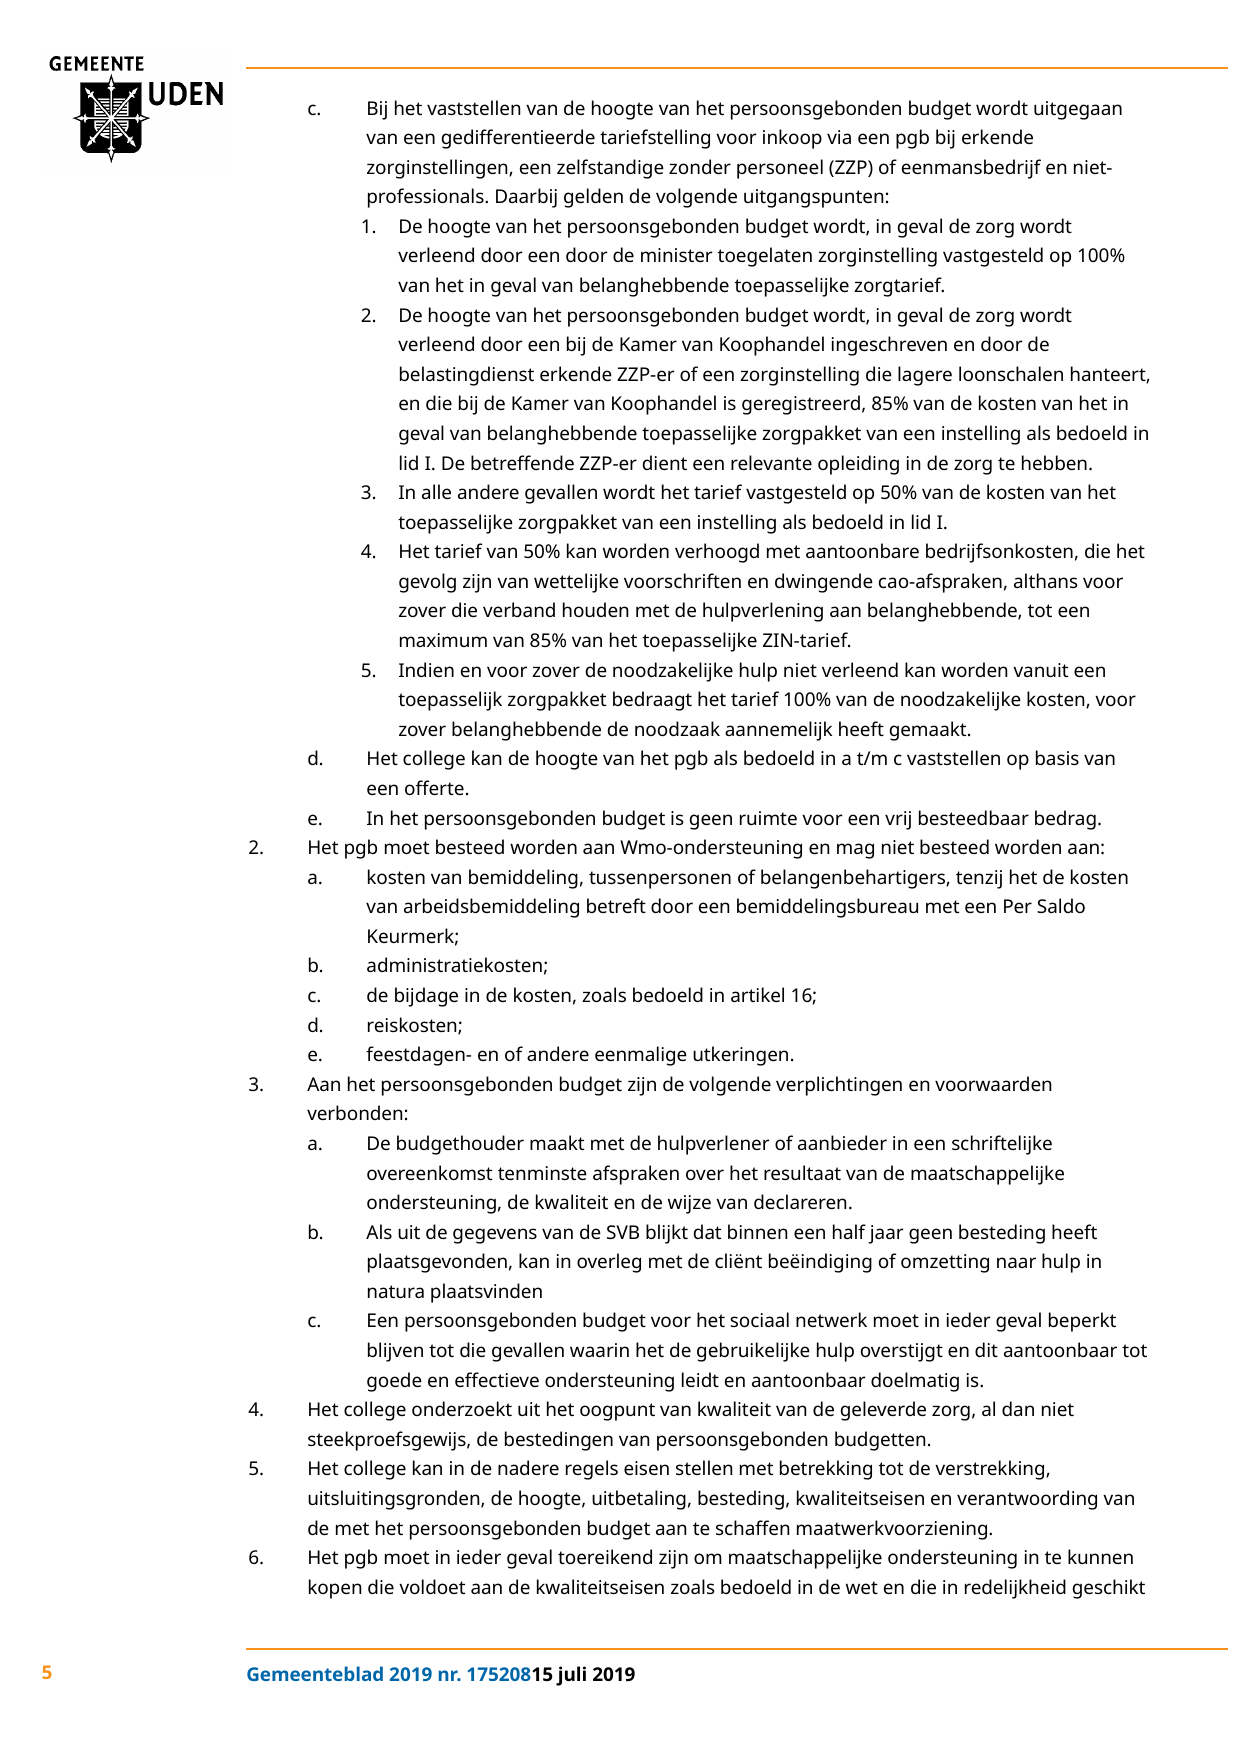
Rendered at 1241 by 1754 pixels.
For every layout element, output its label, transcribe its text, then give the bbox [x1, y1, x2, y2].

list Indien en voor zover de noodzakelijke hulp niet verleend kan worden vanuit een toepasselijk zorgpakket bedraagt het tarief 100% van de noodzakelijke kosten, voor zover belanghebbende de noodzaak aannemelijk heeft gemaakt. [361, 657, 1152, 742]
list In alle andere gevallen wordt het tarief vastgesteld op 50% van de kosten van het toepasselijke zorgpakket van een instelling als bedoeld in lid I. [361, 479, 1152, 535]
picture [41, 47, 231, 172]
list De hoogte van het persoonsgebonden budget wordt, in geval de zorg wordt verleend door een bij de Kamer van Koophandel ingeschreven en door de belastingdienst erkende ZZP-er of een zorginstelling die lagere loonschalen hanteert, en die bij de Kamer van Koophandel is geregistreerd, 85% van de kosten van het in geval van belanghebbende toepasselijke zorgpakket van een instelling als bedoeld in lid I. De betreffende ZZP-er dient een relevante opleiding in de zorg te hebben. [361, 302, 1152, 476]
list Het college kan de hoogte van het pgb als bedoeld in a t/m c vaststellen op basis van een offerte. [307, 746, 1152, 801]
list Het pgb moet besteed worden aan Wmo-ondersteuning en mag niet besteed worden aan: [248, 834, 1152, 860]
list De budgethouder maakt met de hulpverlener of aanbieder in een schriftelijke overeenkomst tenminste afspraken over het resultaat van de maatschappelijke ondersteuning, de kwaliteit en de wijze van declareren. [307, 1130, 1152, 1215]
list In het persoonsgebonden budget is geen ruimte voor een vrij besteedbaar bedrag. [307, 805, 1152, 831]
list Als uit de gegevens van de SVB blijkt dat binnen een half jaar geen besteding heeft plaatsgevonden, kan in overleg met de cliënt beëindiging of omzetting naar hulp in natura plaatsvinden [307, 1219, 1152, 1304]
list Het college kan in de nadere regels eisen stellen met betrekking tot de verstrekking, uitsluitingsgronden, de hoogte, uitbetaling, besteding, kwaliteitseisen en verantwoording van de met het persoonsgebonden budget aan te schaffen maatwerkvoorziening. [248, 1456, 1152, 1541]
list feestdagen- en of andere eenmalige utkeringen. [307, 1041, 1152, 1067]
list Bij het vaststellen van de hoogte van het persoonsgebonden budget wordt uitgegaan van een gedifferentieerde tariefstelling voor inkoop via een pgb bij erkende zorginstellingen, een zelfstandige zonder personeel (ZZP) of eenmansbedrijf en niet-professionals. Daarbij gelden de volgende uitgangspunten: [307, 95, 1152, 209]
list Een persoonsgebonden budget voor het sociaal netwerk moet in ieder geval beperkt blijven tot die gevallen waarin het de gebruikelijke hulp overstijgt en dit aantoonbaar tot goede en effectieve ondersteuning leidt en aantoonbaar doelmatig is. [307, 1308, 1152, 1393]
list administratiekosten; [307, 953, 1152, 978]
list de bijdage in de kosten, zoals bedoeld in artikel 16; [307, 982, 1152, 1008]
list Aan het persoonsgebonden budget zijn de volgende verplichtingen en voorwaarden verbonden: [248, 1071, 1152, 1126]
list Het college onderzoekt uit het oogpunt van kwaliteit van de geleverde zorg, al dan niet steekproefsgewijs, de bestedingen van persoonsgebonden budgetten. [248, 1396, 1152, 1452]
list Het tarief van 50% kan worden verhoogd met aantoonbare bedrijfsonkosten, die het gevolg zijn van wettelijke voorschriften en dwingende cao-afspraken, althans voor zover die verband houden met de hulpverlening aan belanghebbende, tot een maximum van 85% van het toepasselijke ZIN-tarief. [361, 538, 1152, 653]
list De hoogte van het persoonsgebonden budget wordt, in geval de zorg wordt verleend door een door de minister toegelaten zorginstelling vastgesteld op 100% van het in geval van belanghebbende toepasselijke zorgtarief. [361, 213, 1152, 298]
list kosten van bemiddeling, tussenpersonen of belangenbehartigers, tenzij het de kosten van arbeidsbemiddeling betreft door een bemiddelingsbureau met een Per Saldo Keurmerk; [307, 864, 1152, 949]
list Het pgb moet in ieder geval toereikend zijn om maatschappelijke ondersteuning in te kunnen kopen die voldoet aan de kwaliteitseisen zoals bedoeld in de wet en die in redelijkheid geschikt [248, 1544, 1152, 1600]
list reiskosten; [307, 1012, 1152, 1038]
